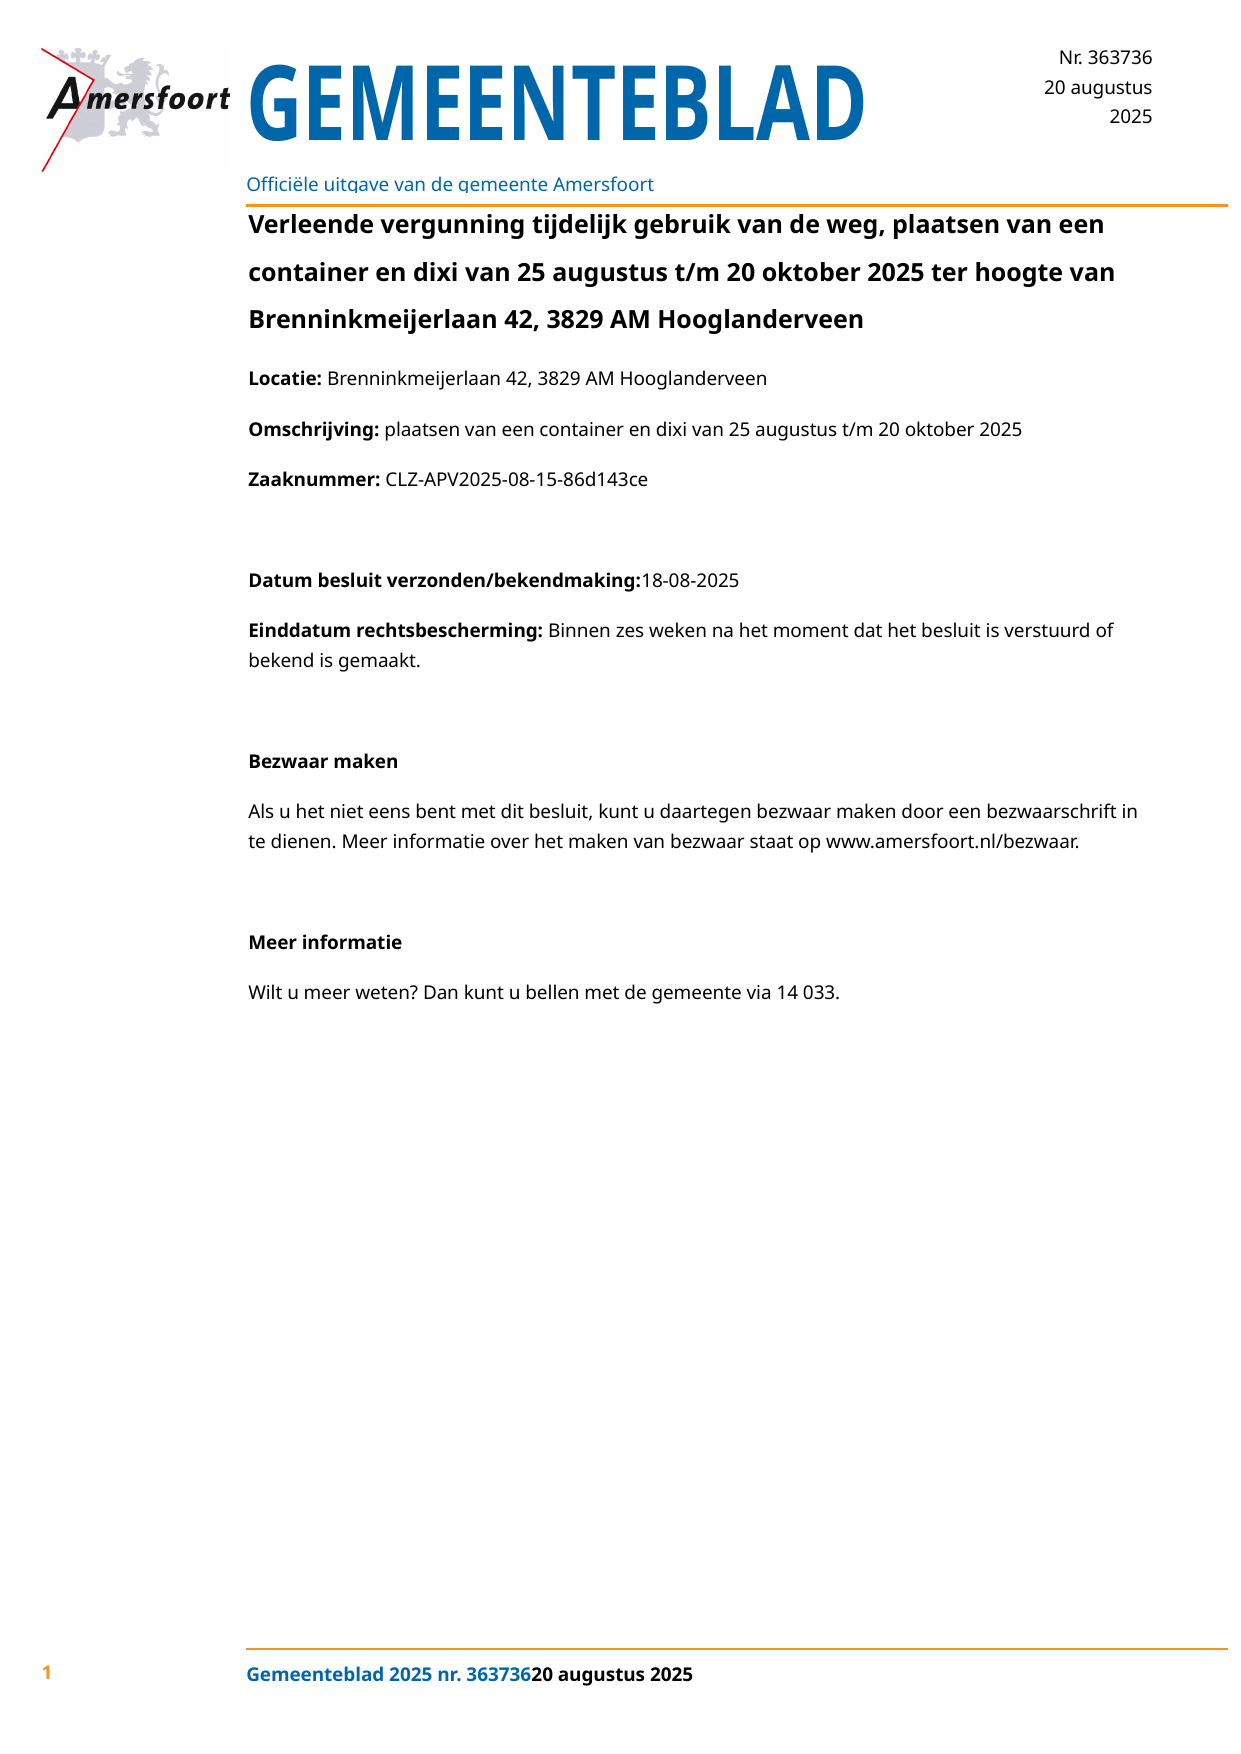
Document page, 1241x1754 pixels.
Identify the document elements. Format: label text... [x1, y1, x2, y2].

text Bezwaar maken [248, 748, 1152, 774]
text Omschrijving: plaatsen van een container en dixi van 25 augustus t/m 20 oktober 2025 [248, 416, 1152, 442]
text Einddatum rechtsbescherming: Binnen zes weken na het moment dat het besluit is verstuurd of bekend is gemaakt. [248, 618, 1152, 673]
text Wilt u meer weten? Dan kunt u bellen met de gemeente via 14 033. [248, 979, 1152, 1005]
text Zaaknummer: CLZ-APV2025-08-15-86d143ce [248, 466, 1152, 492]
picture [41, 47, 231, 172]
text Als u het niet eens bent met dit besluit, kunt u daartegen bezwaar maken door een bezwaarschrift in te dienen. Meer informatie over het maken van bezwaar staat op www.amersfoort.nl/bezwaar. [248, 798, 1152, 854]
text Verleende vergunning tijdelijk gebruik van de weg, plaatsen van een container en dixi van 25 augustus t/m 20 oktober 2025 ter hoogte van Brenninkmeijerlaan 42, 3829 AM Hooglanderveen [248, 207, 1152, 336]
text Datum besluit verzonden/bekendmaking:18-08-2025 [248, 567, 1152, 593]
text Meer informatie [248, 929, 1152, 954]
text Locatie: Brenninkmeijerlaan 42, 3829 AM Hooglanderveen [248, 366, 1152, 391]
